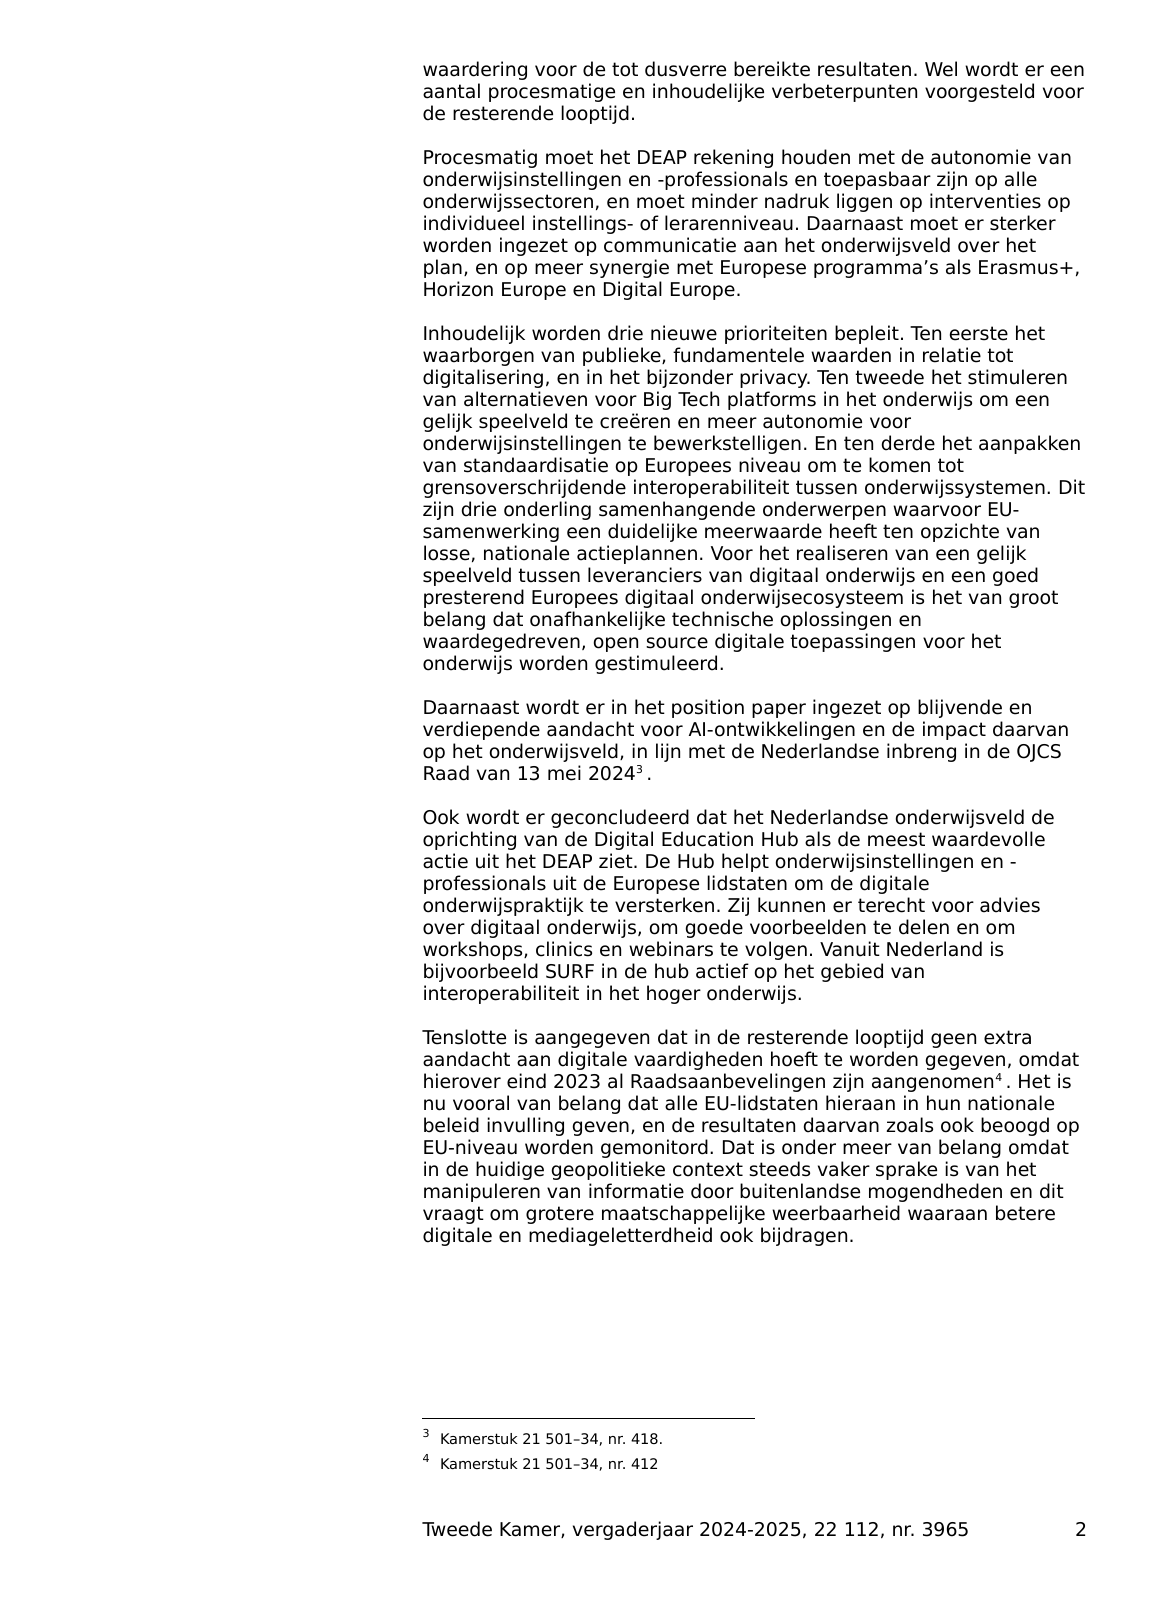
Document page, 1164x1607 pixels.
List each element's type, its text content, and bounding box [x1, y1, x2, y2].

text Kamerstuk 21 501–34, nr. 412 [422, 1452, 1087, 1474]
text Kamerstuk 21 501–34, nr. 418. [422, 1427, 1087, 1449]
text Tenslotte is aangegeven dat in de resterende looptijd geen extra aandacht aan digitale vaardigheden hoeft te worden gegeven, omdat hierover eind 2023 al Raadsaanbevelingen zijn aangenomen. Het is nu vooral van belang dat alle EU-lidstaten hieraan in hun nationale beleid invulling geven, en de resultaten daarvan zoals ook beoogd op EU-niveau worden gemonitord. Dat is onder meer van belang omdat in de huidige geopolitieke context steeds vaker sprake is van het manipuleren van informatie door buitenlandse mogendheden en dit vraagt om grotere maatschappelijke weerbaarheid waaraan betere digitale en mediageletterdheid ook bijdragen. [422, 1027, 1087, 1247]
text waardering voor de tot dusverre bereikte resultaten. Wel wordt er een aantal procesmatige en inhoudelijke verbeterpunten voorgesteld voor de resterende looptijd. [422, 59, 1087, 125]
text Procesmatig moet het DEAP rekening houden met de autonomie van onderwijsinstellingen en -professionals en toepasbaar zijn op alle onderwijssectoren, en moet minder nadruk liggen op interventies op individueel instellings- of lerarenniveau. Daarnaast moet er sterker worden ingezet op communicatie aan het onderwijsveld over het plan, en op meer synergie met Europese programma’s als Erasmus+, Horizon Europe en Digital Europe. [422, 147, 1087, 301]
text Ook wordt er geconcludeerd dat het Nederlandse onderwijsveld de oprichting van de Digital Education Hub als de meest waardevolle actie uit het DEAP ziet. De Hub helpt onderwijsinstellingen en -professionals uit de Europese lidstaten om de digitale onderwijspraktijk te versterken. Zij kunnen er terecht voor advies over digitaal onderwijs, om goede voorbeelden te delen en om workshops, clinics en webinars te volgen. Vanuit Nederland is bijvoorbeeld SURF in de hub actief op het gebied van interoperabiliteit in het hoger onderwijs. [422, 807, 1087, 1005]
text Daarnaast wordt er in het position paper ingezet op blijvende en verdiepende aandacht voor AI-ontwikkelingen en de impact daarvan op het onderwijsveld, in lijn met de Nederlandse inbreng in de OJCS Raad van 13 mei 2024. [422, 697, 1087, 785]
text Inhoudelijk worden drie nieuwe prioriteiten bepleit. Ten eerste het waarborgen van publieke, fundamentele waarden in relatie tot digitalisering, en in het bijzonder privacy. Ten tweede het stimuleren van alternatieven voor Big Tech platforms in het onderwijs om een gelijk speelveld te creëren en meer autonomie voor onderwijsinstellingen te bewerkstelligen. En ten derde het aanpakken van standaardisatie op Europees niveau om te komen tot grensoverschrijdende interoperabiliteit tussen onderwijssystemen. Dit zijn drie onderling samenhangende onderwerpen waarvoor EU-samenwerking een duidelijke meerwaarde heeft ten opzichte van losse, nationale actieplannen. Voor het realiseren van een gelijk speelveld tussen leveranciers van digitaal onderwijs en een goed presterend Europees digitaal onderwijsecosysteem is het van groot belang dat onafhankelijke technische oplossingen en waardegedreven, open source digitale toepassingen voor het onderwijs worden gestimuleerd. [422, 323, 1087, 675]
